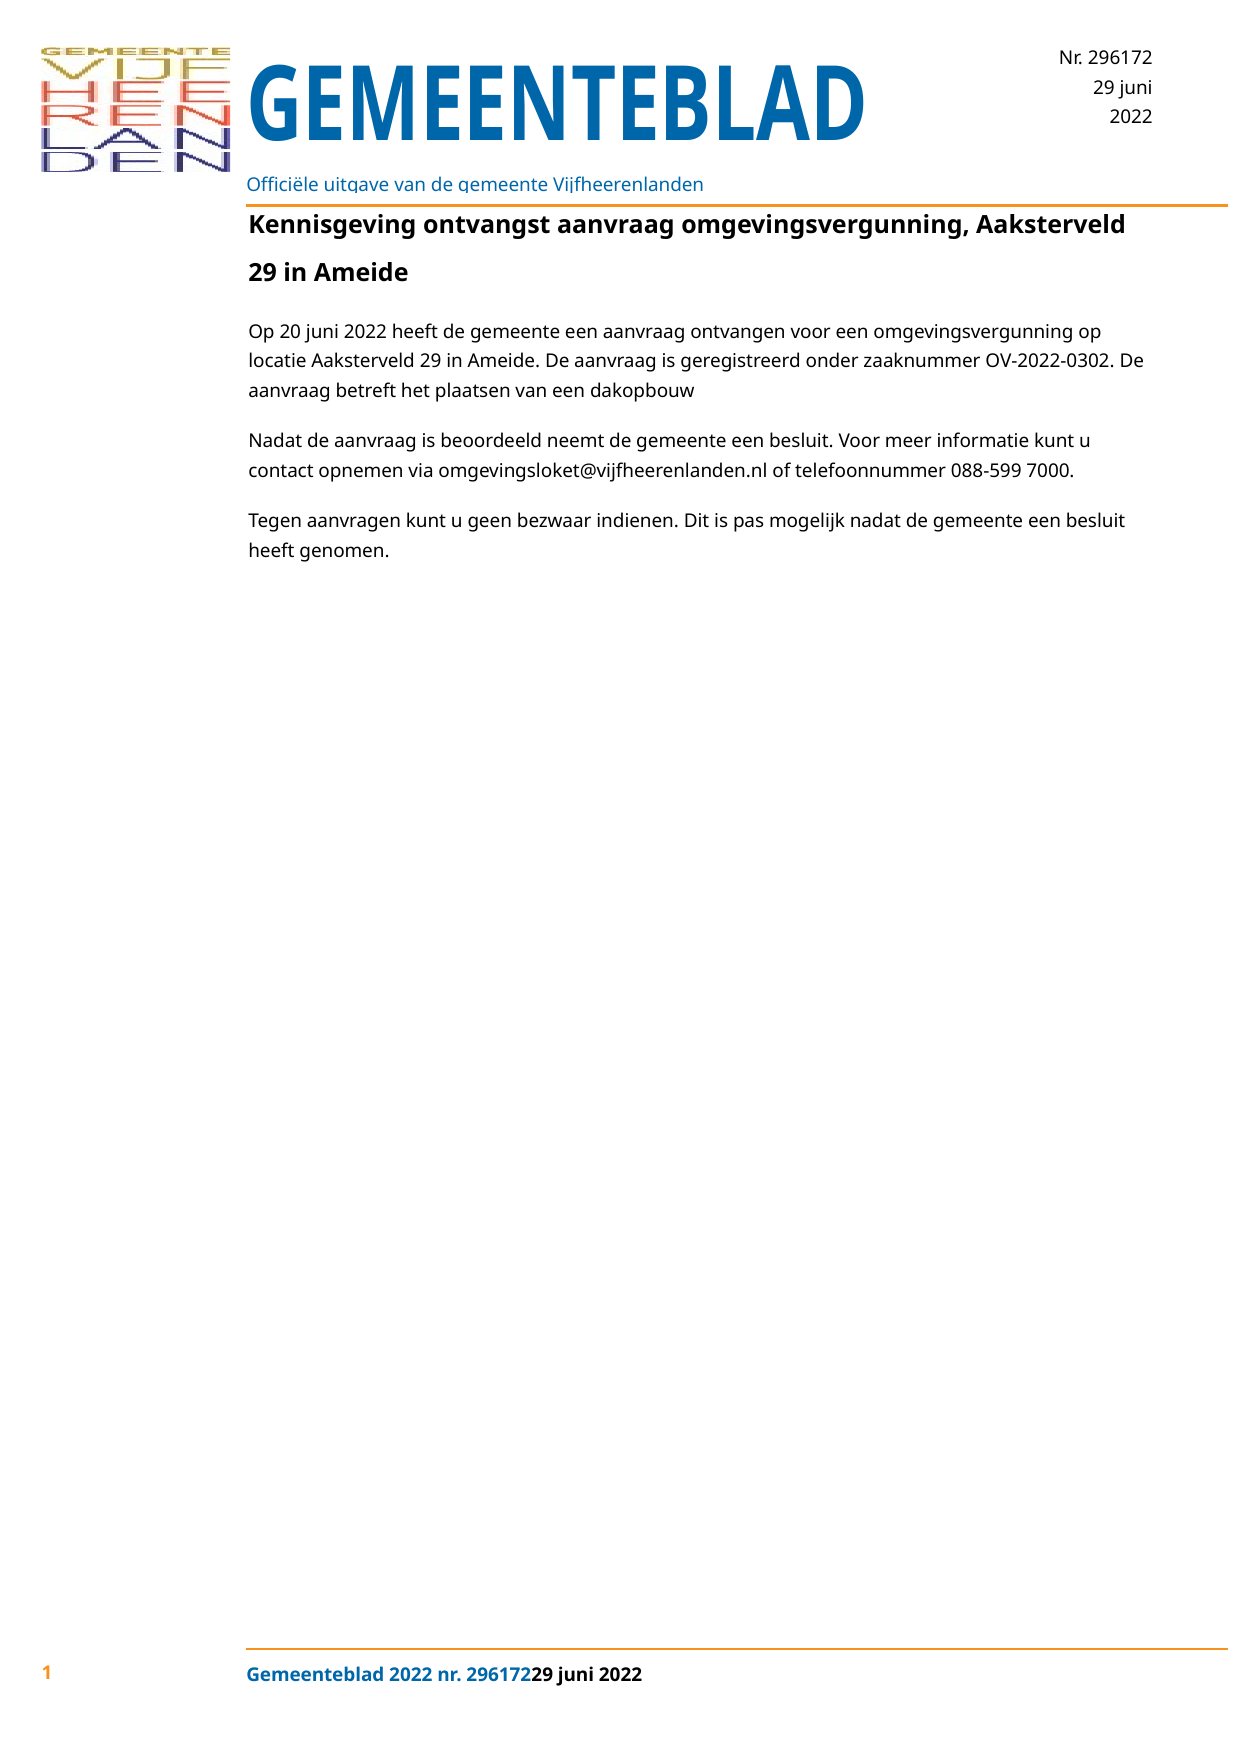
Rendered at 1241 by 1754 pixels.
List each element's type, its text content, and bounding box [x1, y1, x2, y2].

text Tegen aanvragen kunt u geen bezwaar indienen. Dit is pas mogelijk nadat de gemeente een besluit heeft genomen. [248, 507, 1152, 563]
text Op 20 juni 2022 heeft de gemeente een aanvraag ontvangen voor een omgevingsvergunning op locatie Aaksterveld 29 in Ameide. De aanvraag is geregistreerd onder zaaknummer OV-2022-0302. De aanvraag betreft het plaatsen van een dakopbouw [248, 318, 1152, 403]
text Kennisgeving ontvangst aanvraag omgevingsvergunning, Aaksterveld 29 in Ameide [248, 207, 1152, 288]
text Nadat de aanvraag is beoordeeld neemt de gemeente een besluit. Voor meer informatie kunt u contact opnemen via omgevingsloket@vijfheerenlanden.nl of telefoonnummer 088-599 7000. [248, 427, 1152, 483]
picture [41, 47, 231, 172]
